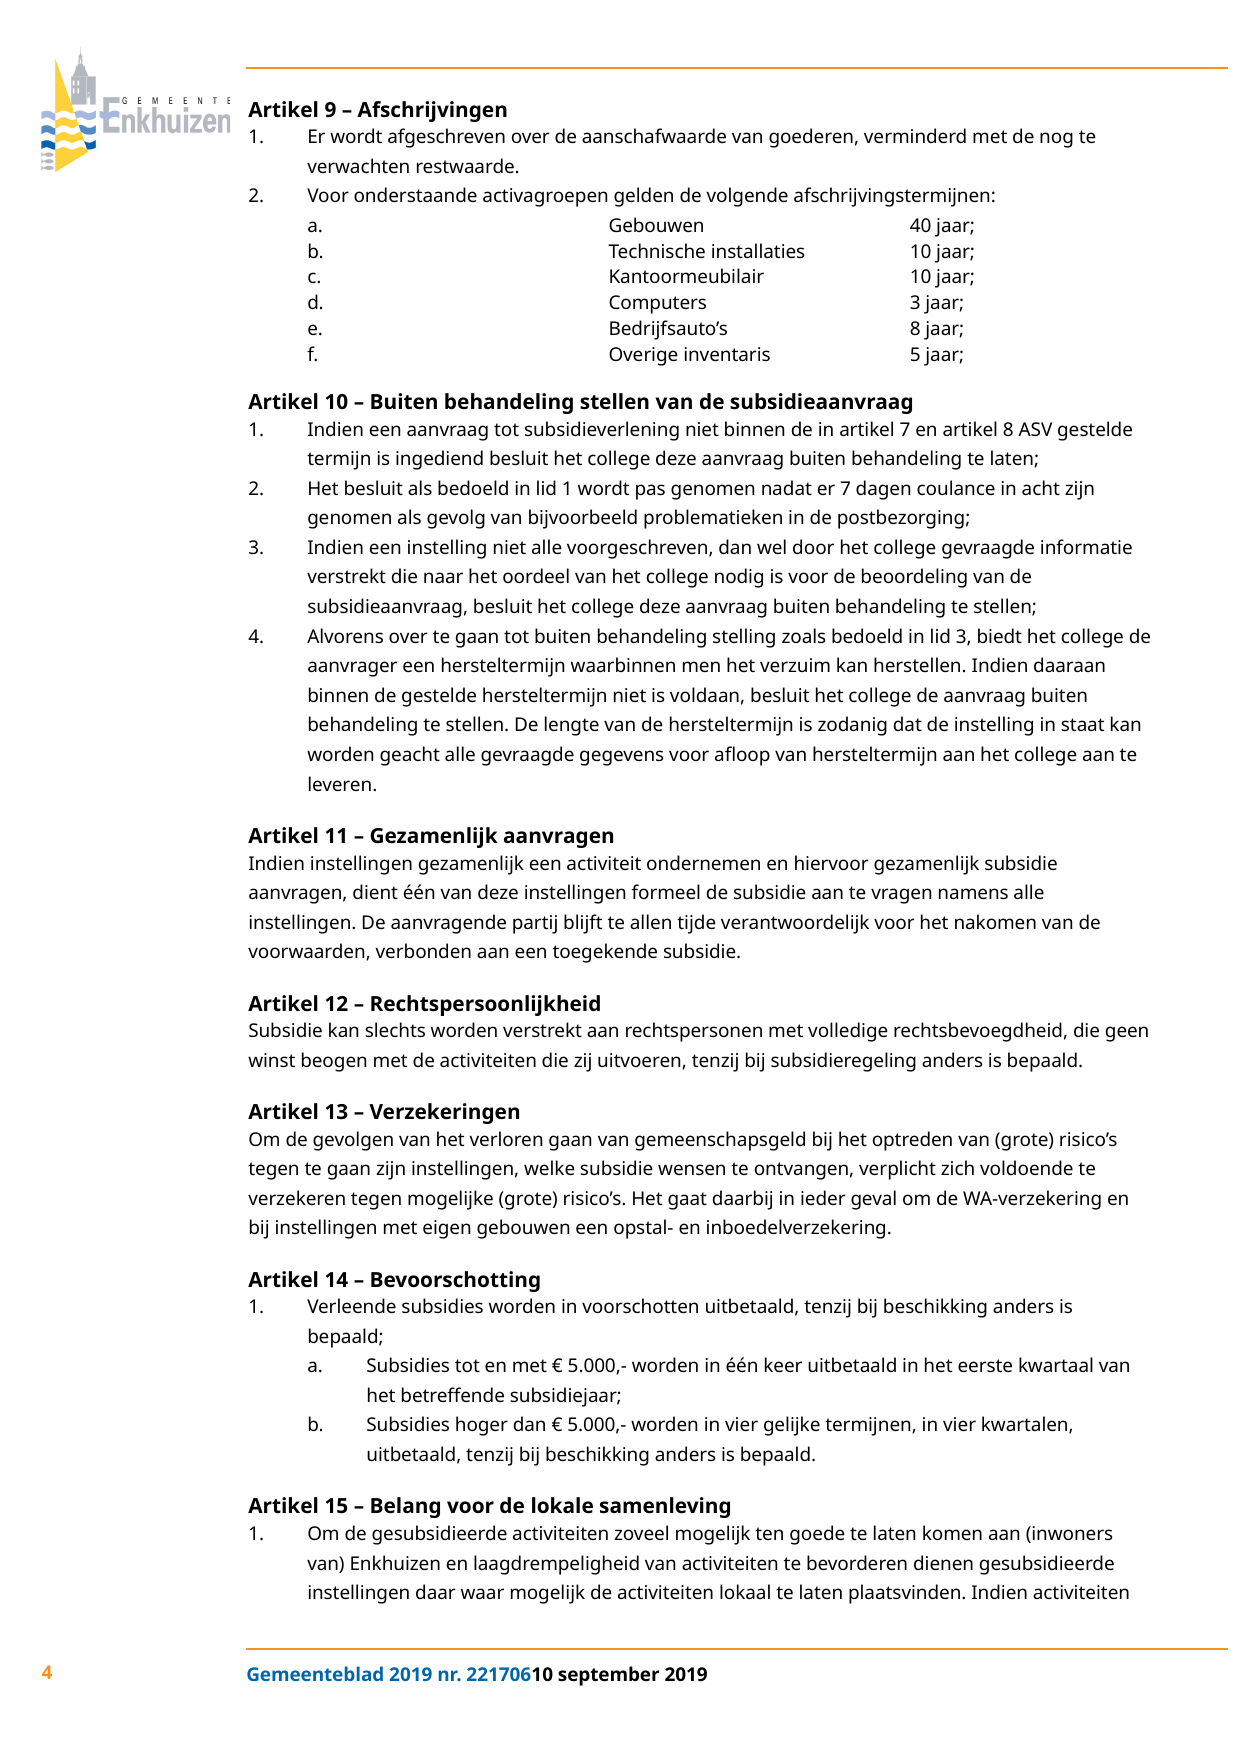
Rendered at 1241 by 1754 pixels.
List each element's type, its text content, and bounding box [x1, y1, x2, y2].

text Artikel 11 – Gezamenlijk aanvragen [248, 821, 1152, 850]
text Artikel 12 – Rechtspersoonlijkheid [248, 989, 1152, 1017]
table_cell Computers [608, 289, 909, 315]
text Artikel 14 – Bevoorschotting [248, 1265, 1152, 1293]
text Indien instellingen gezamenlijk een activiteit ondernemen en hiervoor gezamenlijk subsidie aanvragen, dient één van deze instellingen formeel de subsidie aan te vragen namens alle instellingen. De aanvragende partij blijft te allen tijde verantwoordelijk voor het nakomen van de voorwaarden, verbonden aan een toegekende subsidie. [248, 850, 1152, 964]
list Subsidies tot en met € 5.000,- worden in één keer uitbetaald in het eerste kwartaal van het betreffende subsidiejaar; [307, 1352, 1152, 1408]
text Artikel 9 – Afschrijvingen [248, 95, 1152, 123]
list Subsidies hoger dan € 5.000,- worden in vier gelijke termijnen, in vier kwartalen, uitbetaald, tenzij bij beschikking anders is bepaald. [307, 1412, 1152, 1467]
table_cell c. [307, 264, 608, 289]
list Verleende subsidies worden in voorschotten uitbetaald, tenzij bij beschikking anders is bepaald; [248, 1293, 1152, 1349]
table_cell b. [307, 238, 608, 263]
table_header Gebouwen [608, 212, 909, 238]
table_header a. [307, 212, 608, 238]
table_cell 8 jaar; [910, 315, 1211, 341]
list Alvorens over te gaan tot buiten behandeling stelling zoals bedoeld in lid 3, biedt het college de aanvrager een hersteltermijn waarbinnen men het verzuim kan herstellen. Indien daaraan binnen de gestelde hersteltermijn niet is voldaan, besluit het college de aanvraag buiten behandeling te stellen. De lengte van de hersteltermijn is zodanig dat de instelling in staat kan worden geacht alle gevraagde gegevens voor afloop van hersteltermijn aan het college aan te leveren. [248, 623, 1152, 797]
table_cell 10 jaar; [910, 264, 1211, 289]
table_cell Bedrijfsauto’s [608, 315, 909, 341]
table_cell e. [307, 315, 608, 341]
list Er wordt afgeschreven over de aanschafwaarde van goederen, verminderd met de nog te verwachten restwaarde. [248, 123, 1152, 178]
table_cell d. [307, 289, 608, 315]
table_cell Technische installaties [608, 238, 909, 263]
list Voor onderstaande activagroepen gelden de volgende afschrijvingstermijnen: [248, 182, 1152, 208]
list Het besluit als bedoeld in lid 1 wordt pas genomen nadat er 7 dagen coulance in acht zijn genomen als gevolg van bijvoorbeeld problematieken in de postbezorging; [248, 475, 1152, 530]
text Subsidie kan slechts worden verstrekt aan rechtspersonen met volledige rechtsbevoegdheid, die geen winst beogen met de activiteiten die zij uitvoeren, tenzij bij subsidieregeling anders is bepaald. [248, 1017, 1152, 1073]
list Indien een aanvraag tot subsidieverlening niet binnen de in artikel 7 en artikel 8 ASV gestelde termijn is ingediend besluit het college deze aanvraag buiten behandeling te laten; [248, 416, 1152, 471]
table_cell 5 jaar; [910, 341, 1211, 366]
text Artikel 15 – Belang voor de lokale samenleving [248, 1492, 1152, 1520]
list Indien een instelling niet alle voorgeschreven, dan wel door het college gevraagde informatie verstrekt die naar het oordeel van het college nodig is voor de beoordeling van de subsidieaanvraag, besluit het college deze aanvraag buiten behandeling te stellen; [248, 534, 1152, 619]
text Artikel 10 – Buiten behandeling stellen van de subsidieaanvraag [248, 387, 1152, 416]
table_cell Overige inventaris [608, 341, 909, 366]
list Om de gesubsidieerde activiteiten zoveel mogelijk ten goede te laten komen aan (inwoners van) Enkhuizen en laagdrempeligheid van activiteiten te bevorderen dienen gesubsidieerde instellingen daar waar mogelijk de activiteiten lokaal te laten plaatsvinden. Indien activiteiten [248, 1520, 1152, 1605]
picture [41, 47, 231, 172]
table_cell 3 jaar; [910, 289, 1211, 315]
table_cell Kantoormeubilair [608, 264, 909, 289]
table_header 40 jaar; [910, 212, 1211, 238]
table_cell f. [307, 341, 608, 366]
text Om de gevolgen van het verloren gaan van gemeenschapsgeld bij het optreden van (grote) risico’s tegen te gaan zijn instellingen, welke subsidie wensen te ontvangen, verplicht zich voldoende te verzekeren tegen mogelijke (grote) risico’s. Het gaat daarbij in ieder geval om de WA-verzekering en bij instellingen met eigen gebouwen een opstal- en inboedelverzekering. [248, 1126, 1152, 1240]
table_cell 10 jaar; [910, 238, 1211, 263]
text Artikel 13 – Verzekeringen [248, 1097, 1152, 1126]
